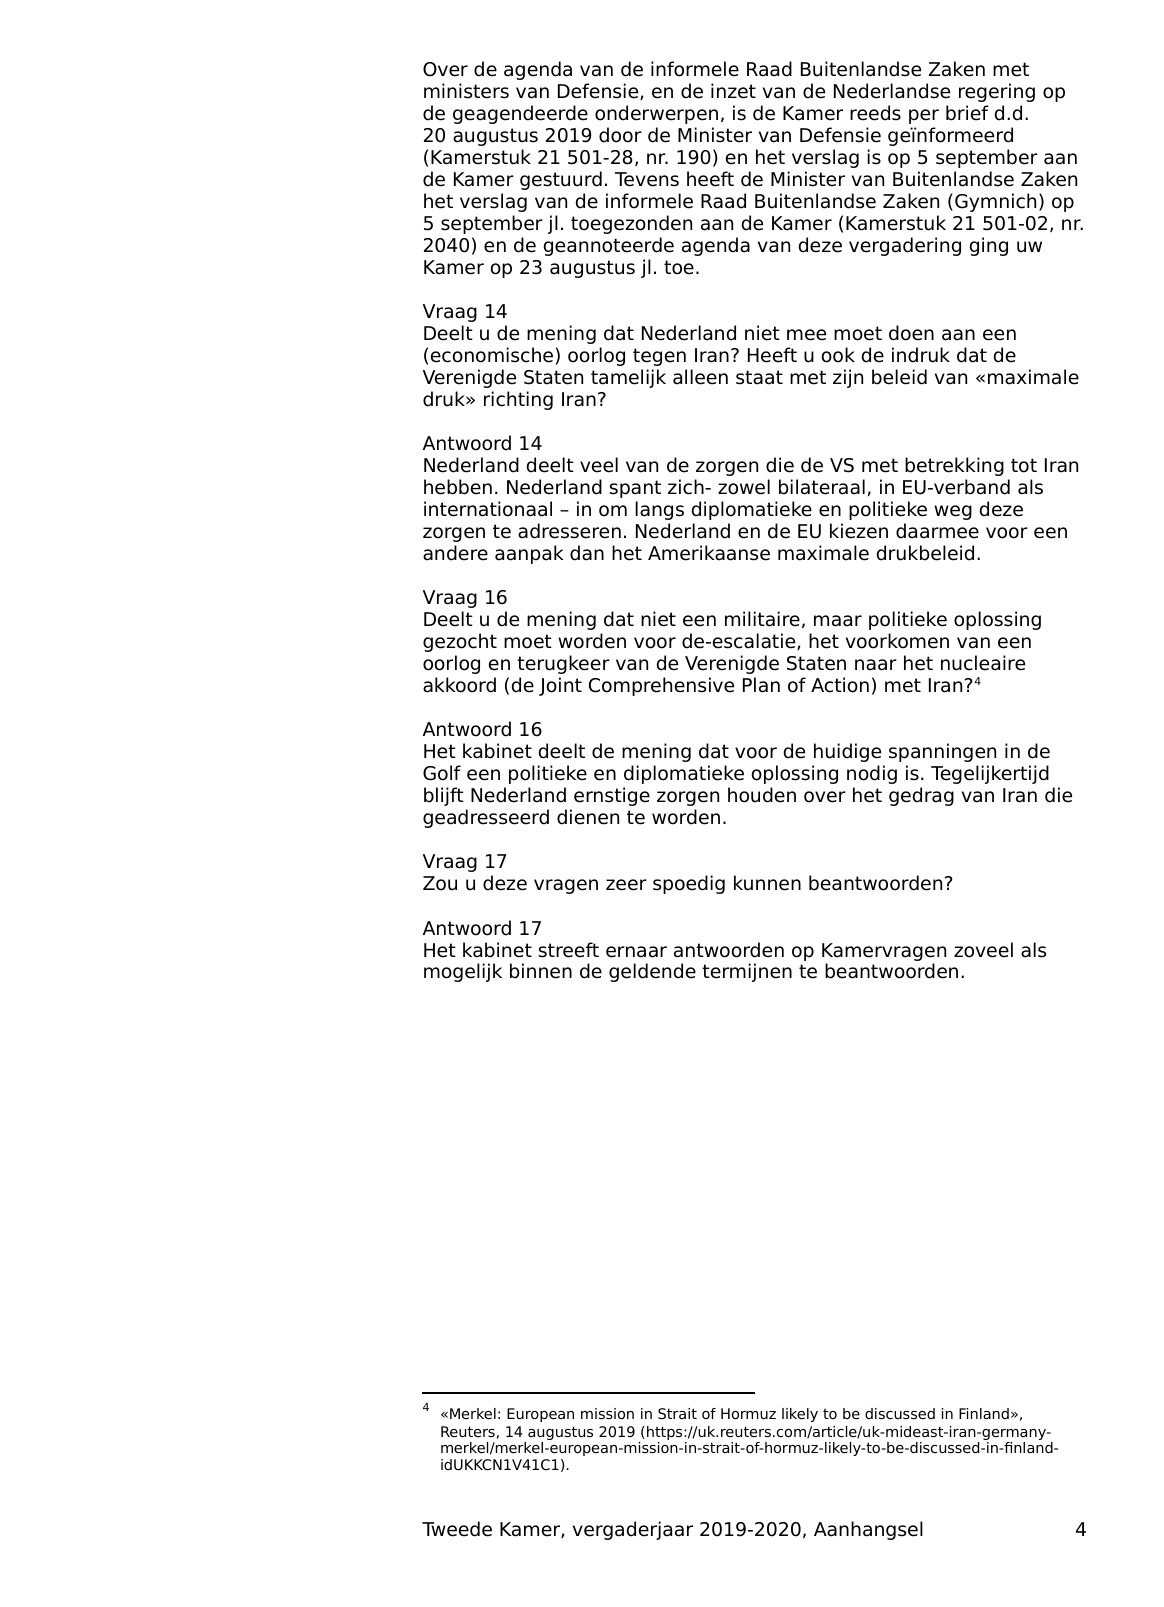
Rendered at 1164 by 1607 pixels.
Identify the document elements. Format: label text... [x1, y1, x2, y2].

text Antwoord 16 [422, 719, 1087, 741]
text Antwoord 14 [422, 433, 1087, 455]
text Zou u deze vragen zeer spoedig kunnen beantwoorden? [422, 873, 1087, 895]
text Over de agenda van de informele Raad Buitenlandse Zaken met ministers van Defensie, en de inzet van de Nederlandse regering op de geagendeerde onderwerpen, is de Kamer reeds per brief d.d. 20 augustus 2019 door de Minister van Defensie geïnformeerd (Kamerstuk 21 501-28, nr. 190) en het verslag is op 5 september aan de Kamer gestuurd. Tevens heeft de Minister van Buitenlandse Zaken het verslag van de informele Raad Buitenlandse Zaken (Gymnich) op 5 september jl. toegezonden aan de Kamer (Kamerstuk 21 501-02, nr. 2040) en de geannoteerde agenda van deze vergadering ging uw Kamer op 23 augustus jl. toe. [422, 59, 1087, 279]
text Vraag 16 [422, 587, 1087, 609]
text Het kabinet deelt de mening dat voor de huidige spanningen in de Golf een politieke en diplomatieke oplossing nodig is. Tegelijkertijd blijft Nederland ernstige zorgen houden over het gedrag van Iran die geadresseerd dienen te worden. [422, 741, 1087, 829]
text Vraag 17 [422, 851, 1087, 873]
text «Merkel: European mission in Strait of Hormuz likely to be discussed in Finland», Reuters, 14 augustus 2019 (https://uk.reuters.com/article/uk-mideast-iran-germany-merkel/merkel-european-mission-in-strait-of-hormuz-likely-to-be-discussed-in-finland-idUKKCN1V41C1). [422, 1402, 1087, 1474]
text Antwoord 17 [422, 917, 1087, 939]
text Deelt u de mening dat niet een militaire, maar politieke oplossing gezocht moet worden voor de-escalatie, het voorkomen van een oorlog en terugkeer van de Verenigde Staten naar het nucleaire akkoord (de Joint Comprehensive Plan of Action) met Iran? [422, 609, 1087, 697]
text Deelt u de mening dat Nederland niet mee moet doen aan een (economische) oorlog tegen Iran? Heeft u ook de indruk dat de Verenigde Staten tamelijk alleen staat met zijn beleid van «maximale druk» richting Iran? [422, 323, 1087, 411]
text Nederland deelt veel van de zorgen die de VS met betrekking tot Iran hebben. Nederland spant zich- zowel bilateraal, in EU-verband als internationaal – in om langs diplomatieke en politieke weg deze zorgen te adresseren. Nederland en de EU kiezen daarmee voor een andere aanpak dan het Amerikaanse maximale drukbeleid. [422, 455, 1087, 565]
text Het kabinet streeft ernaar antwoorden op Kamervragen zoveel als mogelijk binnen de geldende termijnen te beantwoorden. [422, 939, 1087, 983]
text Vraag 14 [422, 301, 1087, 323]
